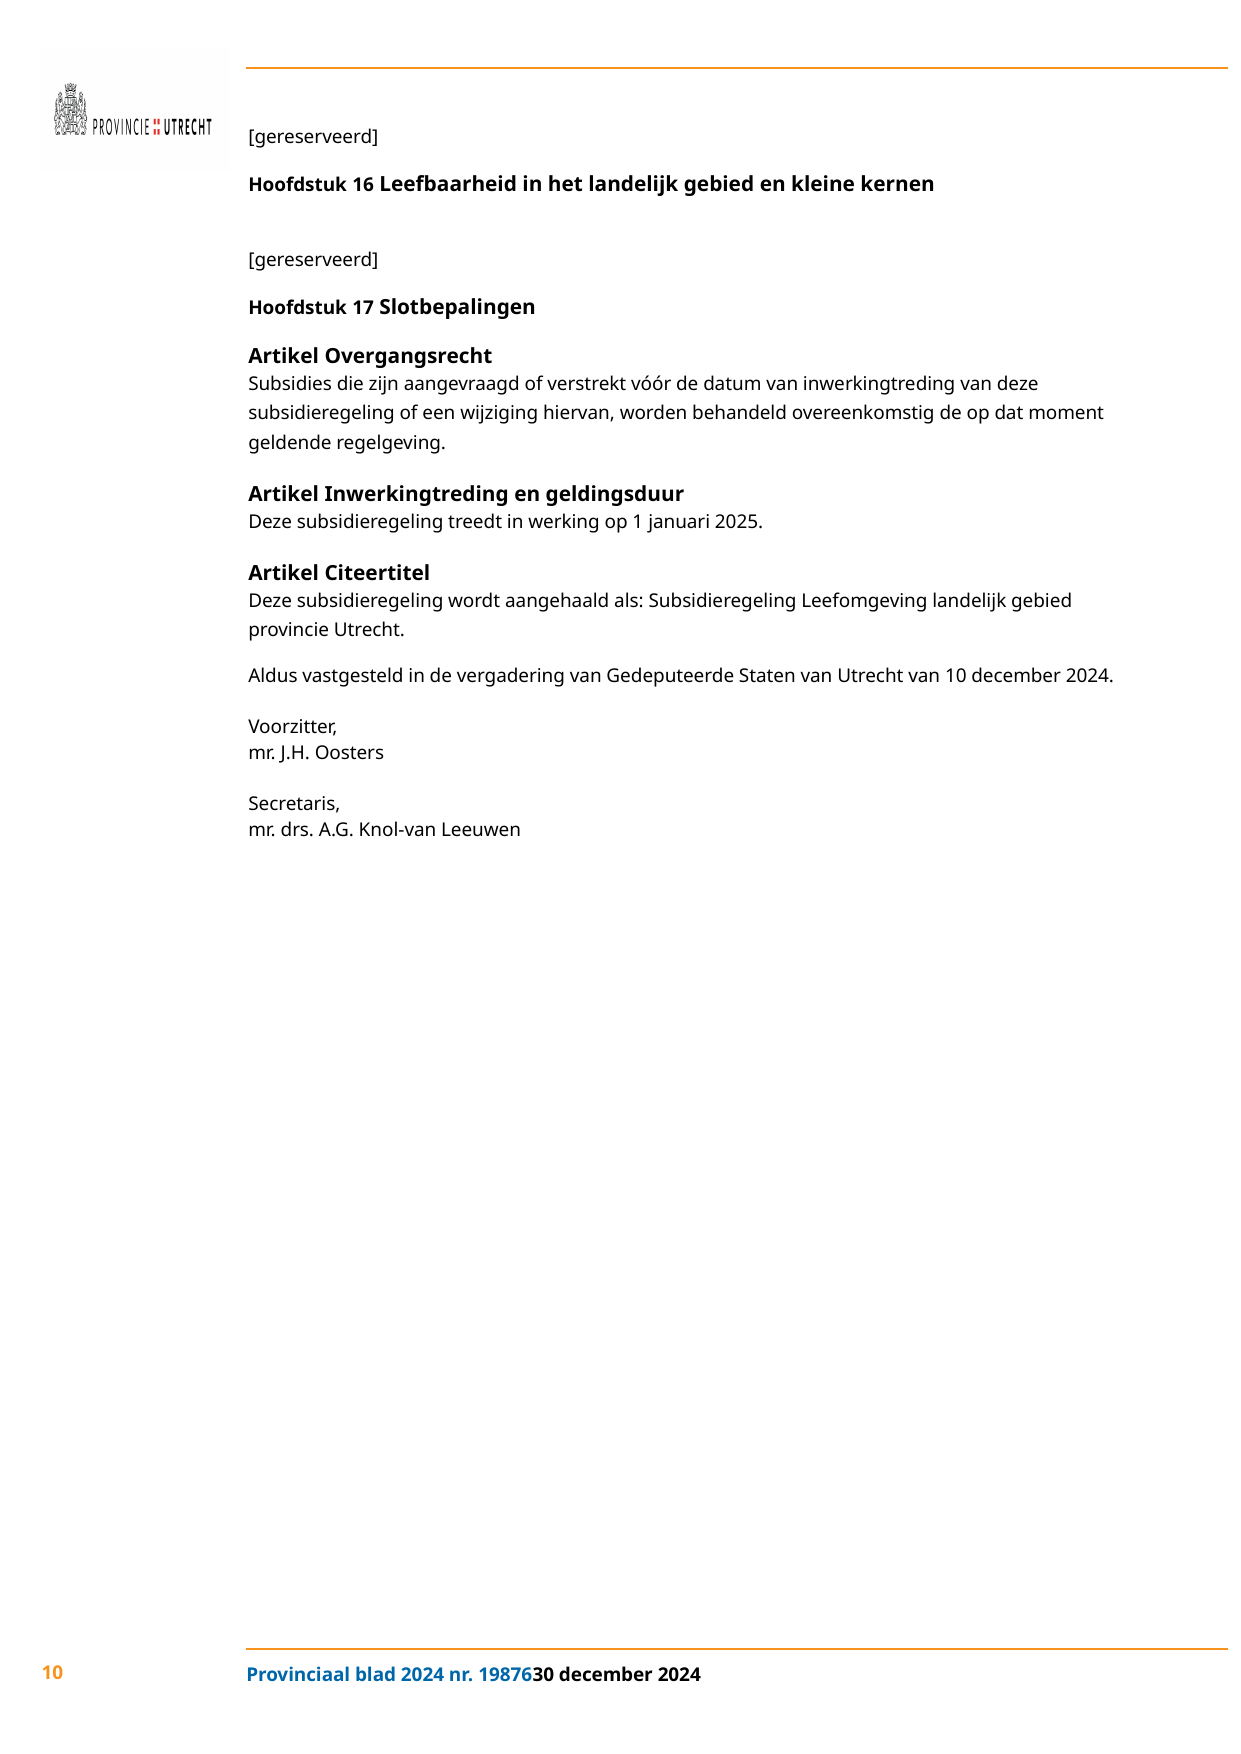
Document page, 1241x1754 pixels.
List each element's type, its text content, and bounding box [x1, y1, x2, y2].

text Aldus vastgesteld in de vergadering van Gedeputeerde Staten van Utrecht van 10 december 2024. [248, 662, 1152, 688]
text Subsidies die zijn aangevraagd of verstrekt vóór de datum van inwerkingtreding van deze subsidieregeling of een wijziging hiervan, worden behandeld overeenkomstig de op dat moment geldende regelgeving. [248, 370, 1152, 455]
text mr. J.H. Oosters [248, 739, 1152, 765]
text Hoofdstuk 16 Leefbaarheid in het landelijk gebied en kleine kernen [248, 169, 1152, 197]
text Deze subsidieregeling wordt aangehaald als: Subsidieregeling Leefomgeving landelijk gebied provincie Utrecht. [248, 587, 1152, 642]
text Secretaris, [248, 791, 1152, 816]
text Artikel Overgangsrecht [248, 341, 1152, 370]
text Artikel Inwerkingtreding en geldingsduur [248, 479, 1152, 508]
text Hoofdstuk 17 Slotbepalingen [248, 292, 1152, 321]
text Artikel Citeertitel [248, 558, 1152, 587]
text mr. drs. A.G. Knol-van Leeuwen [248, 816, 1152, 842]
text [gereserveerd] [248, 247, 1152, 272]
text Deze subsidieregeling treedt in werking op 1 januari 2025. [248, 508, 1152, 534]
text Voorzitter, [248, 713, 1152, 739]
text [gereserveerd] [248, 123, 1152, 149]
picture [41, 47, 231, 172]
